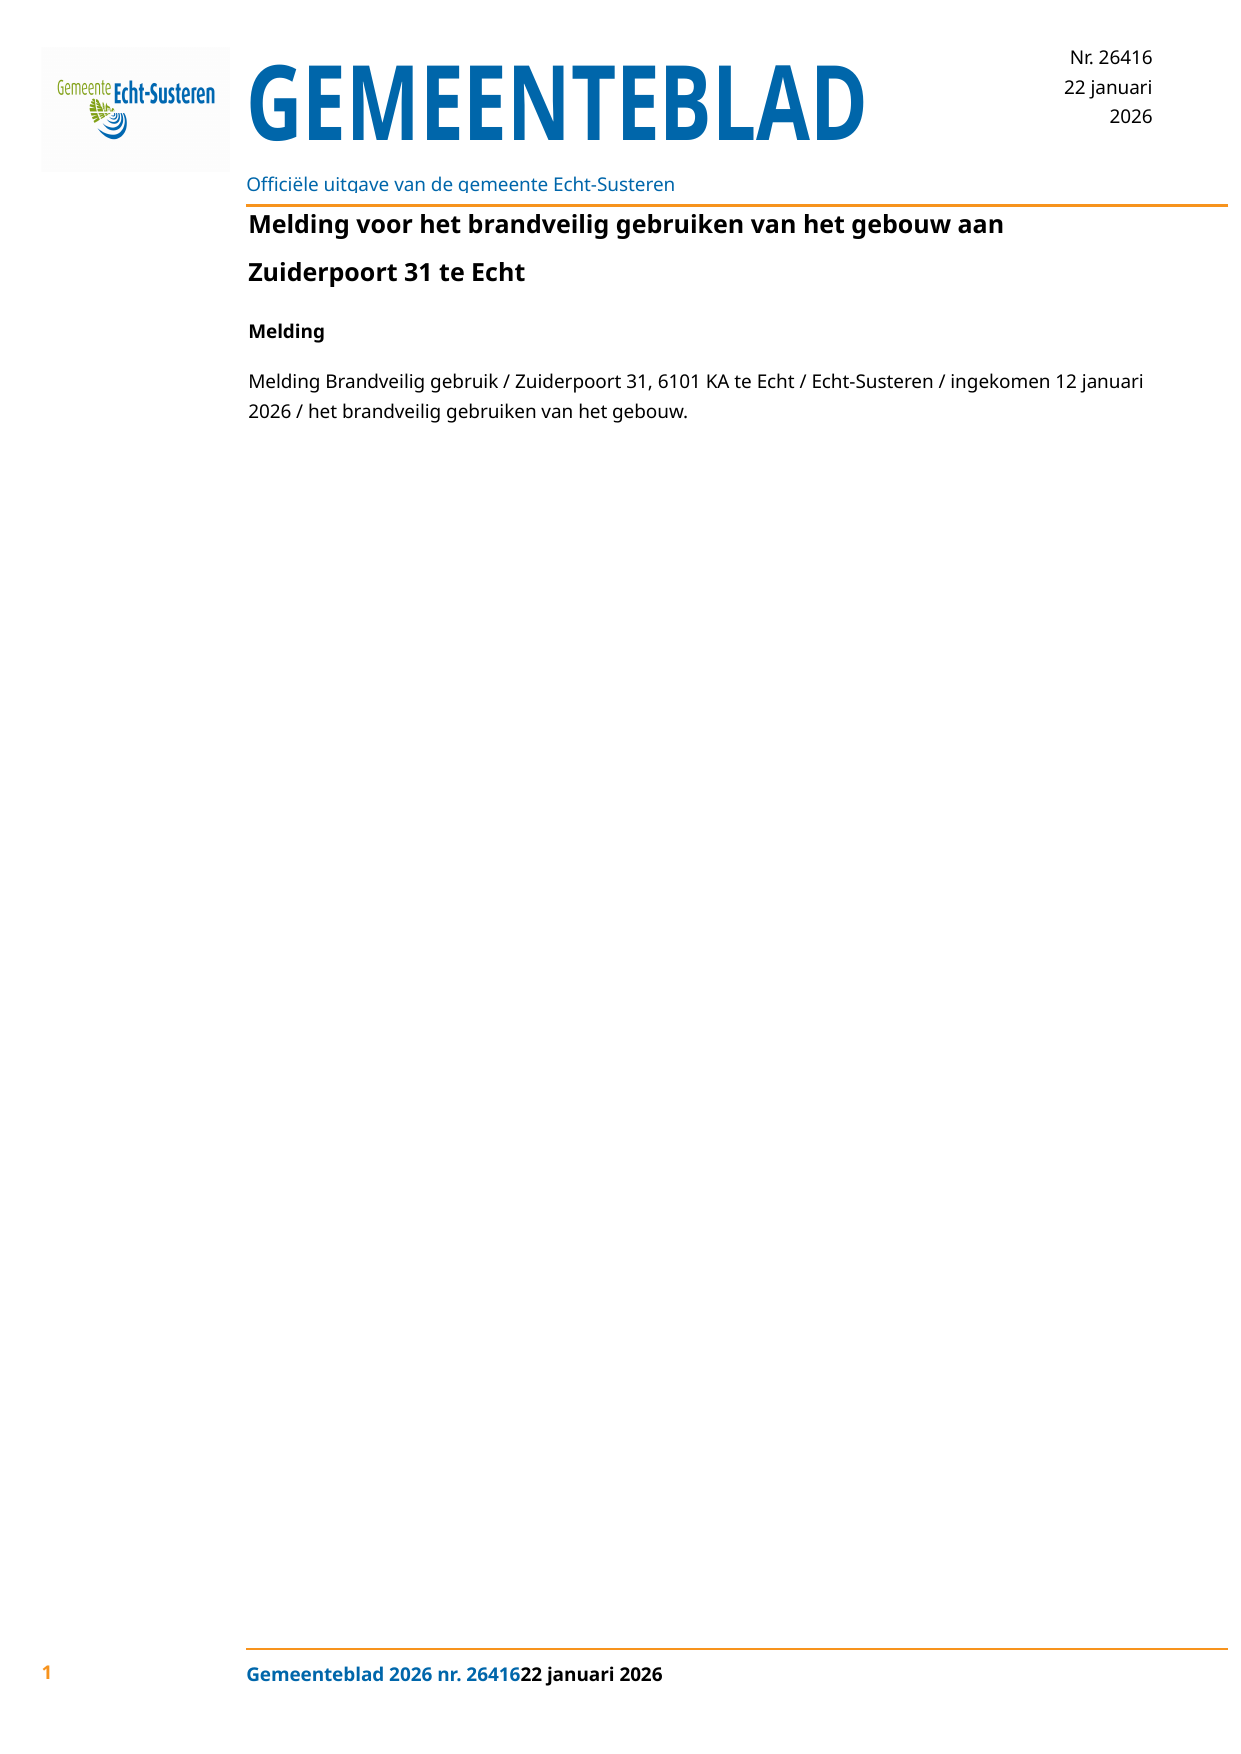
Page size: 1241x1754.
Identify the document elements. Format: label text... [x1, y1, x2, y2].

picture [41, 47, 231, 172]
text Melding [248, 318, 1152, 344]
text Melding Brandveilig gebruik / Zuiderpoort 31, 6101 KA te Echt / Echt-Susteren / ingekomen 12 januari 2026 / het brandveilig gebruiken van het gebouw. [248, 368, 1152, 424]
text Melding voor het brandveilig gebruiken van het gebouw aan Zuiderpoort 31 te Echt [248, 207, 1152, 288]
